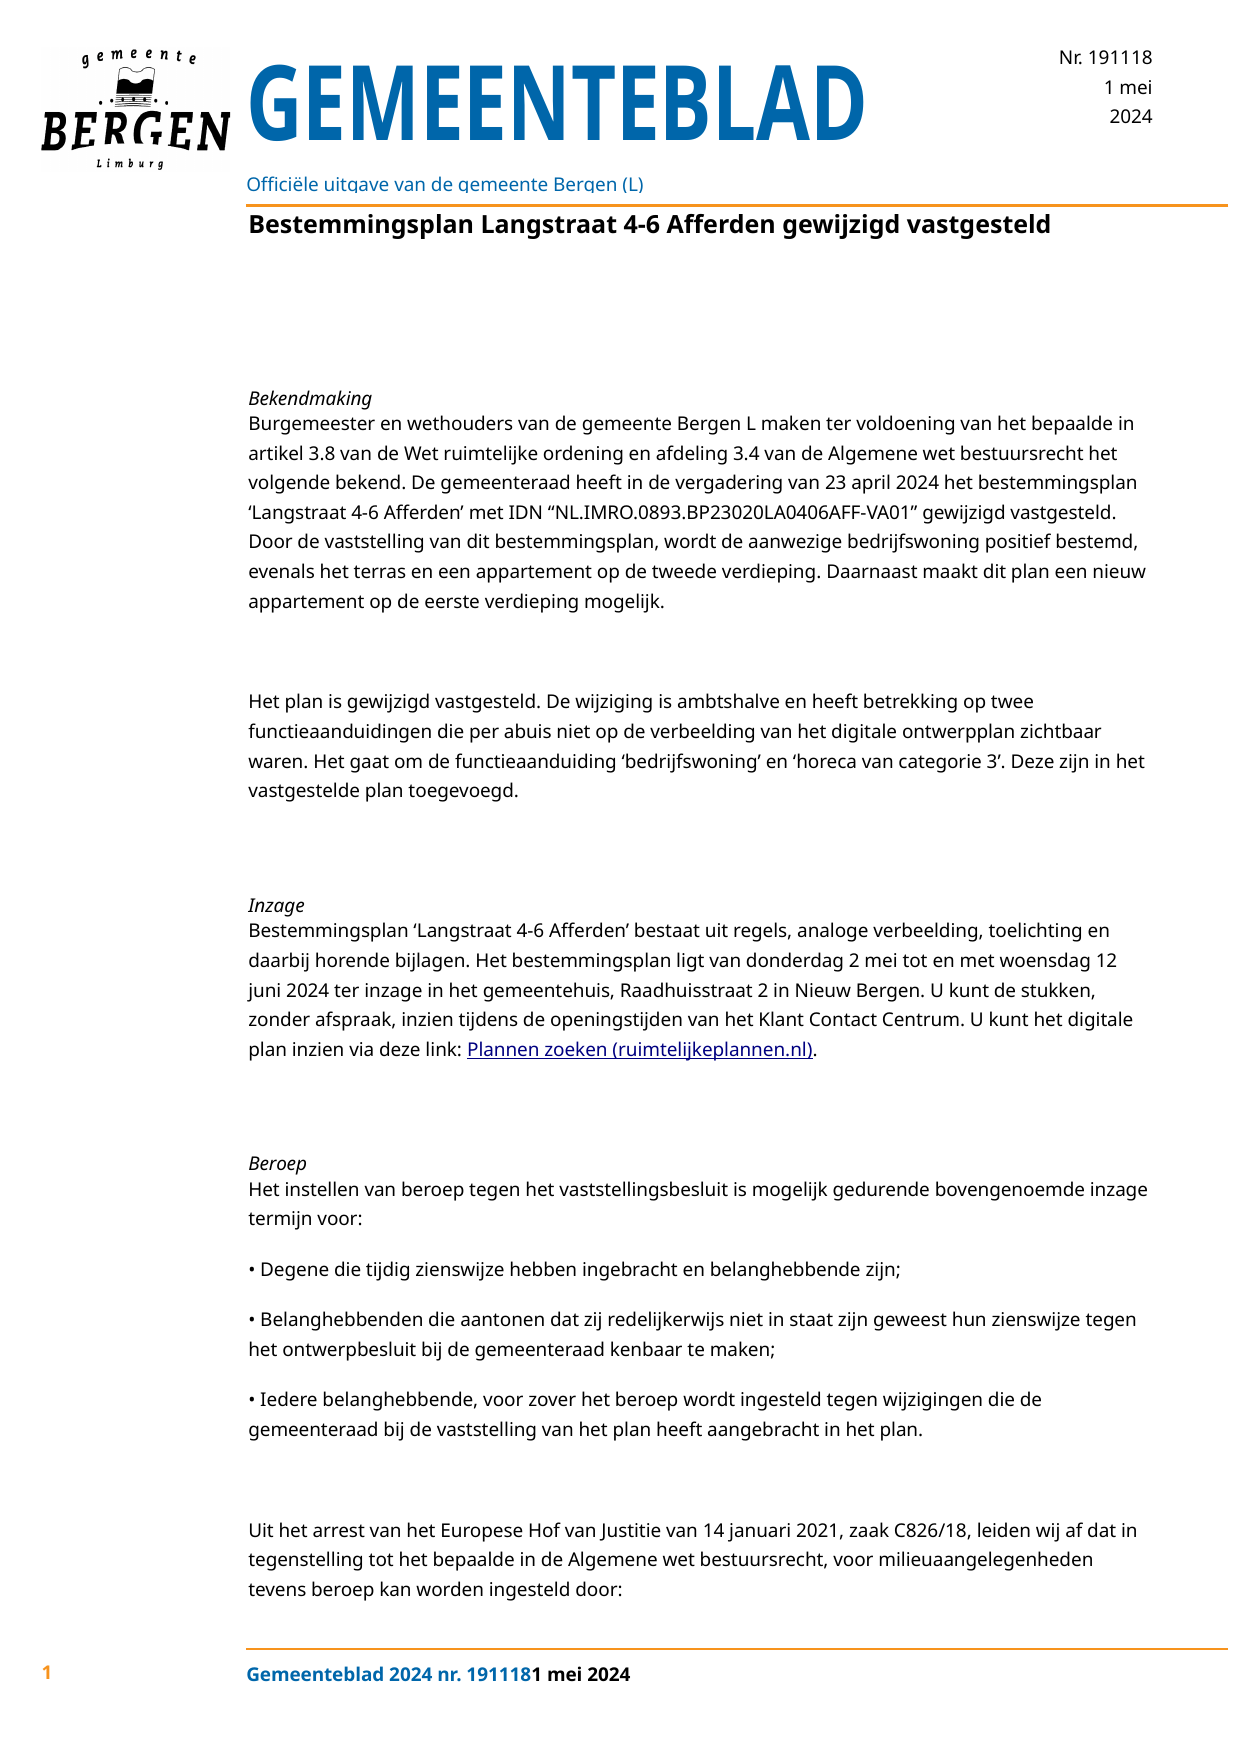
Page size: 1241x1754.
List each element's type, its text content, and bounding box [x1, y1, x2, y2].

text Het plan is gewijzigd vastgesteld. De wijziging is ambtshalve en heeft betrekking op twee functieaanduidingen die per abuis niet op de verbeelding van het digitale ontwerpplan zichtbaar waren. Het gaat om de functieaanduiding ‘bedrijfswoning’ en ‘horeca van categorie 3’. Deze zijn in het vastgestelde plan toegevoegd. [248, 689, 1152, 803]
text Uit het arrest van het Europese Hof van Justitie van 14 januari 2021, zaak C826/18, leiden wij af dat in tegenstelling tot het bepaalde in de Algemene wet bestuursrecht, voor milieuaangelegenheden tevens beroep kan worden ingesteld door: [248, 1517, 1152, 1602]
text Bestemmingsplan Langstraat 4-6 Afferden gewijzigd vastgesteld [248, 207, 1152, 241]
text • Degene die tijdig zienswijze hebben ingebracht en belanghebbende zijn; [248, 1256, 1152, 1282]
text • Belanghebbenden die aantonen dat zij redelijkerwijs niet in staat zijn geweest hun zienswijze tegen het ontwerpbesluit bij de gemeenteraad kenbaar te maken; [248, 1306, 1152, 1362]
text Inzage [248, 892, 1152, 918]
text Burgemeester en wethouders van de gemeente Bergen L maken ter voldoening van het bepaalde in artikel 3.8 van de Wet ruimtelijke ordening en afdeling 3.4 van de Algemene wet bestuursrecht het volgende bekend. De gemeenteraad heeft in de vergadering van 23 april 2024 het bestemmingsplan ‘Langstraat 4-6 Afferden’ met IDN “NL.IMRO.0893.BP23020LA0406AFF-VA01” gewijzigd vastgesteld. Door de vaststelling van dit bestemmingsplan, wordt de aanwezige bedrijfswoning positief bestemd, evenals het terras en een appartement op de tweede verdieping. Daarnaast maakt dit plan een nieuw appartement op de eerste verdieping mogelijk. [248, 410, 1152, 614]
text Bekendmaking [248, 385, 1152, 410]
text Bestemmingsplan ‘Langstraat 4-6 Afferden’ bestaat uit regels, analoge verbeelding, toelichting en daarbij horende bijlagen. Het bestemmingsplan ligt van donderdag 2 mei tot en met woensdag 12 juni 2024 ter inzage in het gemeentehuis, Raadhuisstraat 2 in Nieuw Bergen. U kunt de stukken, zonder afspraak, inzien tijdens de openingstijden van het Klant Contact Centrum. U kunt het digitale plan inzien via deze link: Plannen zoeken (ruimtelijkeplannen.nl). [248, 918, 1152, 1062]
text • Iedere belanghebbende, voor zover het beroep wordt ingesteld tegen wijzigingen die de gemeenteraad bij de vaststelling van het plan heeft aangebracht in het plan. [248, 1386, 1152, 1442]
picture [41, 47, 231, 172]
text Het instellen van beroep tegen het vaststellingsbesluit is mogelijk gedurende bovengenoemde inzage termijn voor: [248, 1176, 1152, 1231]
text Beroep [248, 1150, 1152, 1176]
